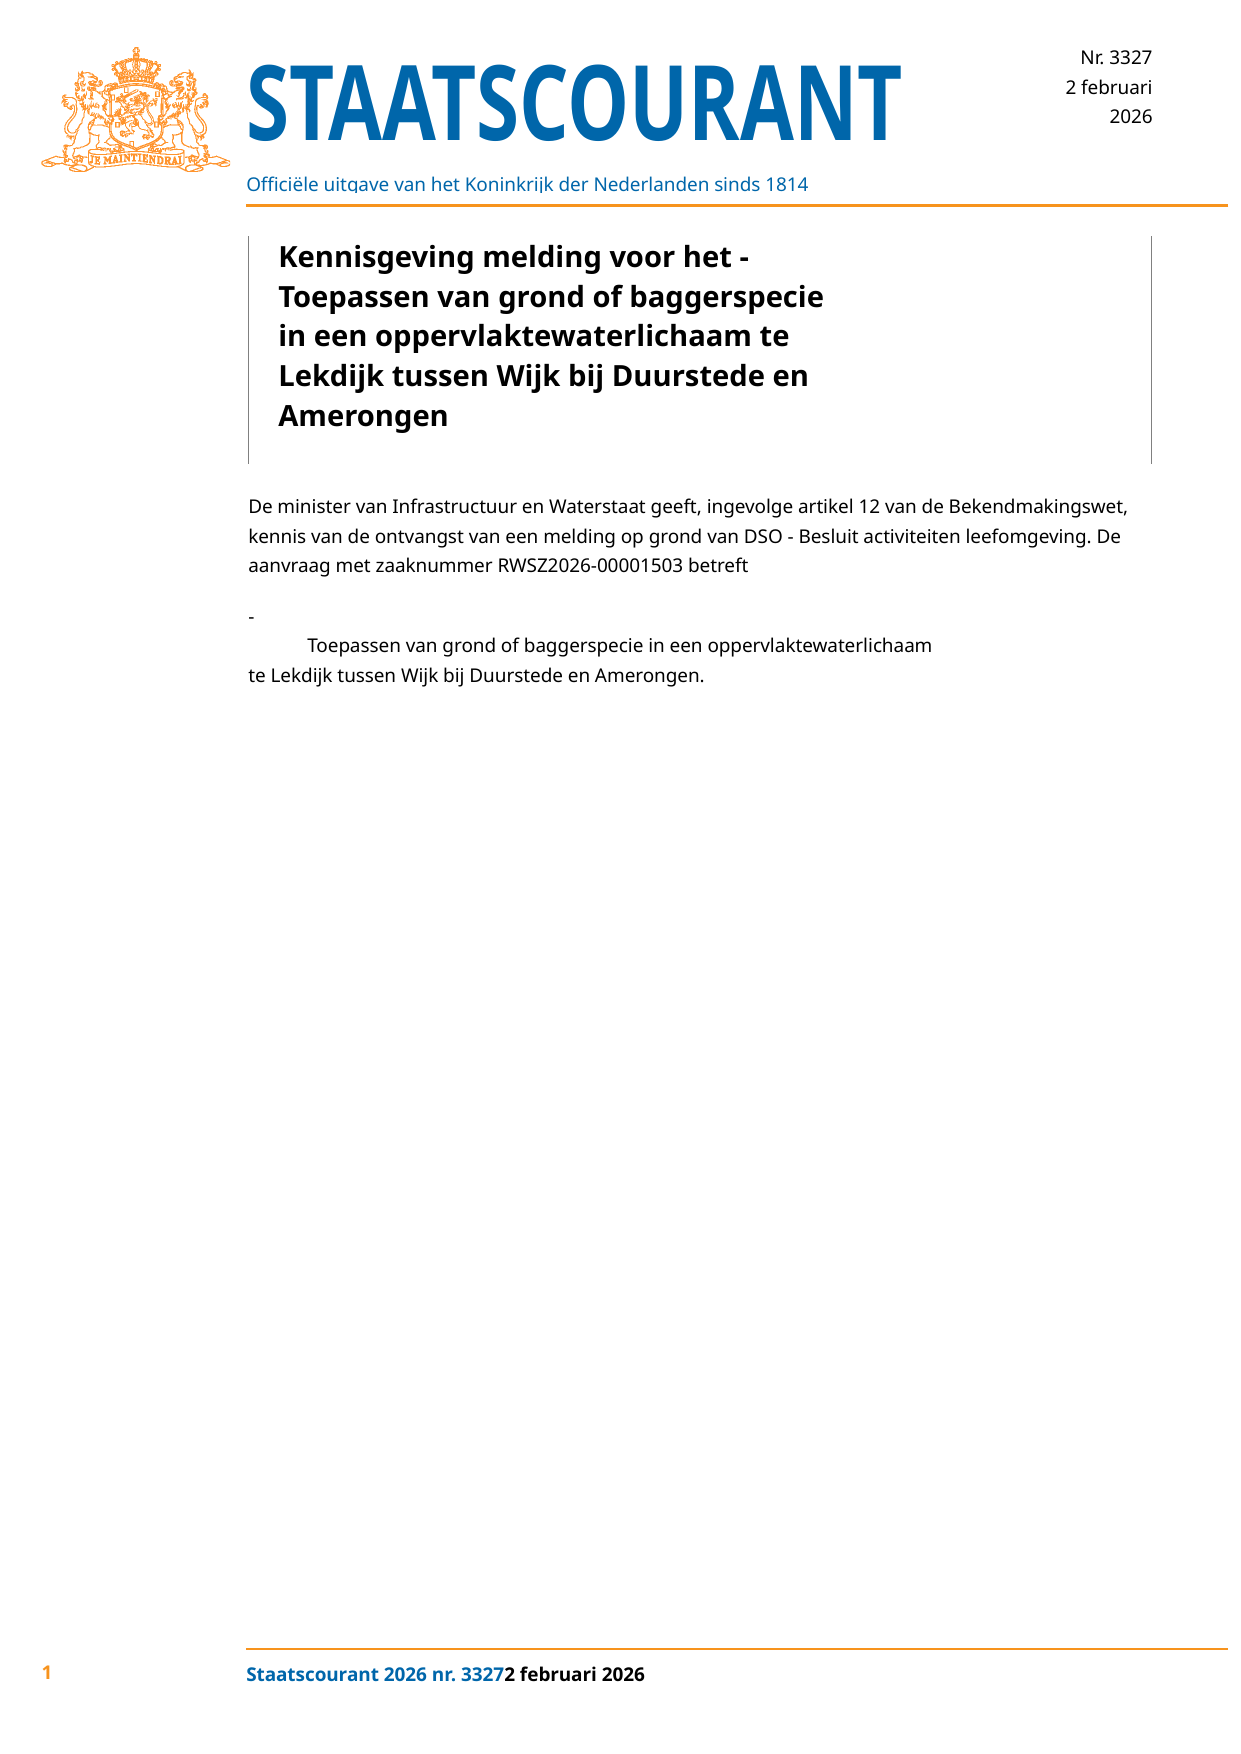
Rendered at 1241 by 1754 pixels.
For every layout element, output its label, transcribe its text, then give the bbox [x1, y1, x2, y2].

text De minister van Infrastructuur en Waterstaat geeft, ingevolge artikel 12 van de Bekendmakingswet, kennis van de ontvangst van een melding op grond van DSO - Besluit activiteiten leefomgeving. De aanvraag met zaaknummer RWSZ2026-00001503 betreft [248, 493, 1152, 578]
table_header Kennisgeving melding voor het -Toepassen van grond of baggerspecie in een oppervlaktewaterlichaam te Lekdijk tussen Wijk bij Duurstede en Amerongen [249, 236, 850, 464]
list Toepassen van grond of baggerspecie in een oppervlaktewaterlichaam [248, 632, 1152, 658]
text te Lekdijk tussen Wijk bij Duurstede en Amerongen. [248, 662, 1152, 688]
picture [41, 47, 231, 172]
table_header [1090, 236, 1151, 413]
picture [912, 236, 1090, 414]
table_header [850, 236, 912, 413]
table_header [850, 414, 1151, 464]
